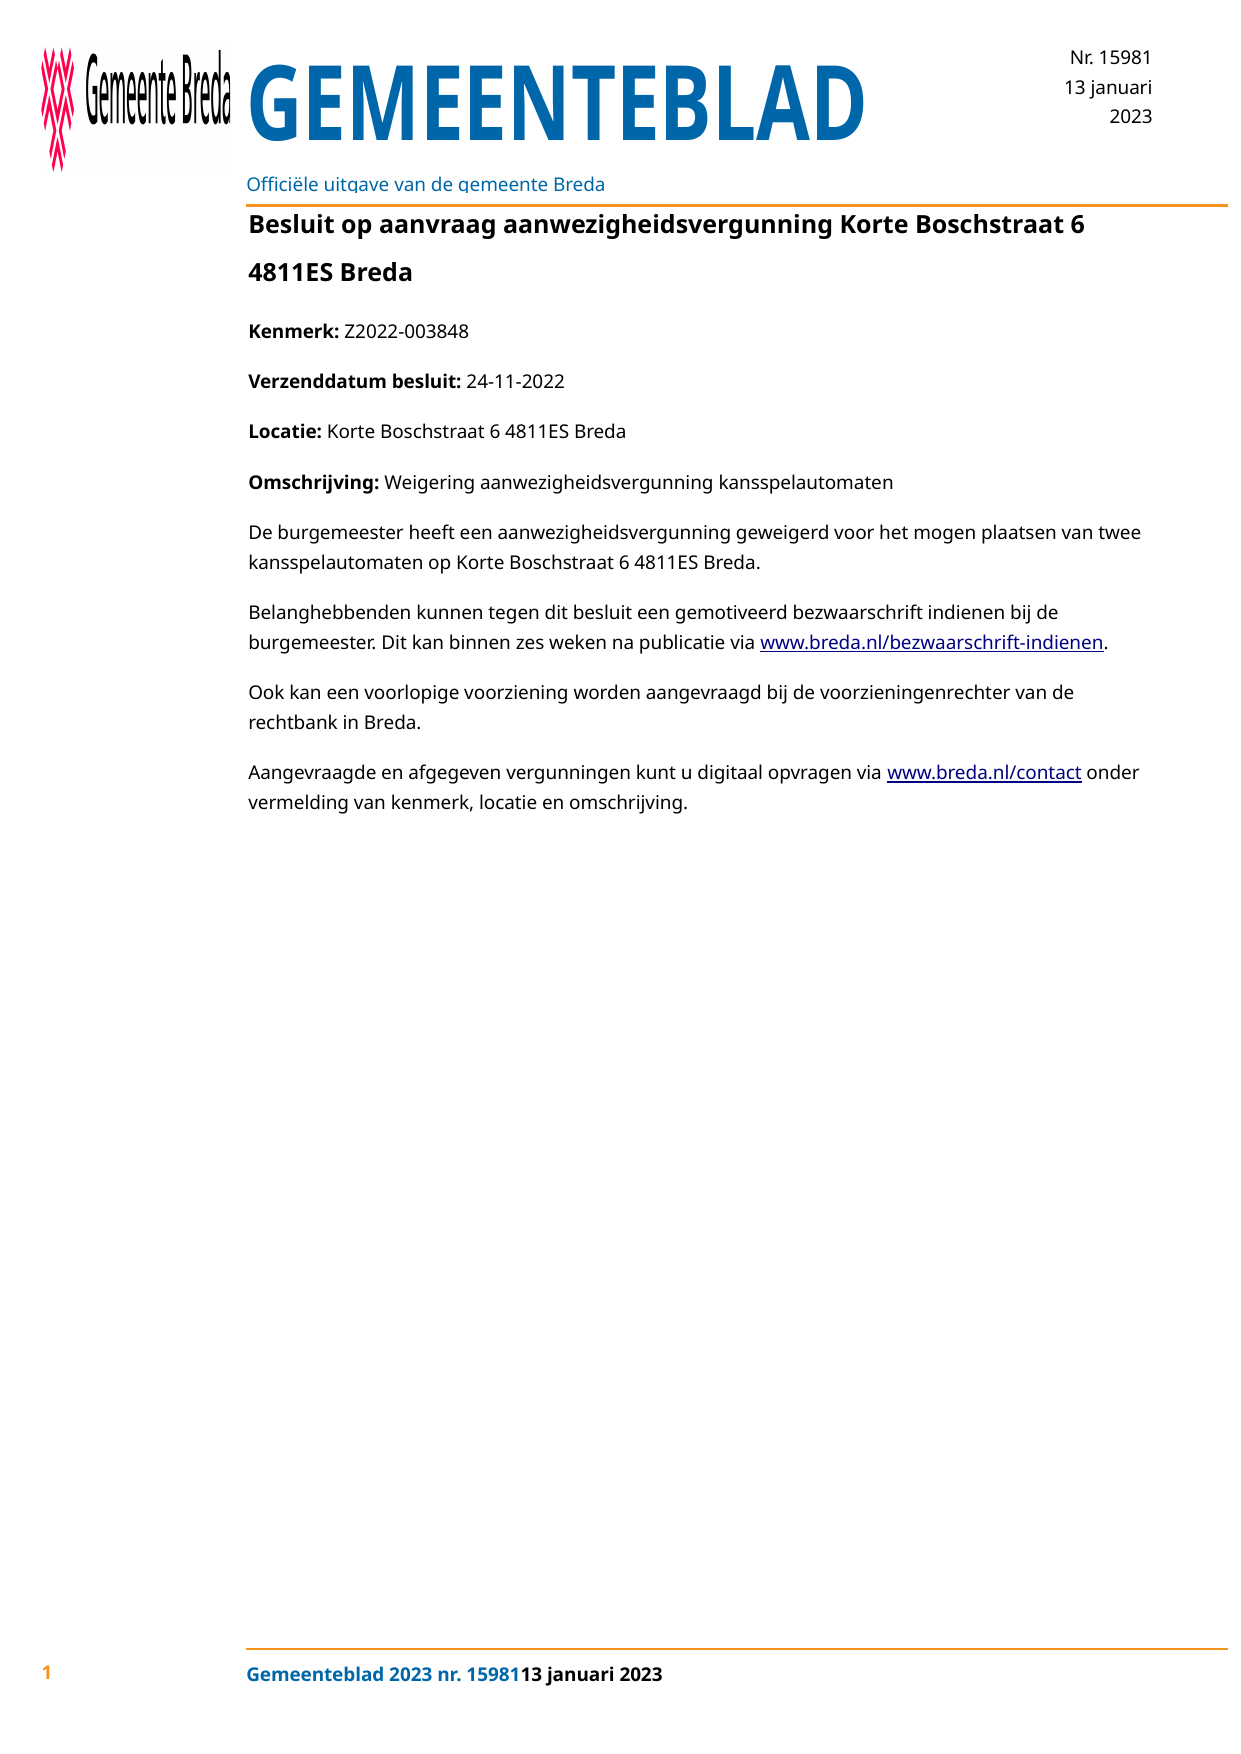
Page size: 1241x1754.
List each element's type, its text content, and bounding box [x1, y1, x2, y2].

text Aangevraagde en afgegeven vergunningen kunt u digitaal opvragen via www.breda.nl/contact onder vermelding van kenmerk, locatie en omschrijving. [248, 759, 1152, 815]
text Kenmerk: Z2022-003848 [248, 318, 1152, 344]
text Belanghebbenden kunnen tegen dit besluit een gemotiveerd bezwaarschrift indienen bij de burgemeester. Dit kan binnen zes weken na publicatie via www.breda.nl/bezwaarschrift-indienen. [248, 599, 1152, 655]
text Verzenddatum besluit: 24-11-2022 [248, 368, 1152, 394]
text Locatie: Korte Boschstraat 6 4811ES Breda [248, 419, 1152, 444]
text De burgemeester heeft een aanwezigheidsvergunning geweigerd voor het mogen plaatsen van twee kansspelautomaten op Korte Boschstraat 6 4811ES Breda. [248, 519, 1152, 575]
picture [41, 47, 231, 172]
text Besluit op aanvraag aanwezigheidsvergunning Korte Boschstraat 6 4811ES Breda [248, 207, 1152, 288]
text Omschrijving: Weigering aanwezigheidsvergunning kansspelautomaten [248, 469, 1152, 495]
text Ook kan een voorlopige voorziening worden aangevraagd bij de voorzieningenrechter van de rechtbank in Breda. [248, 679, 1152, 735]
